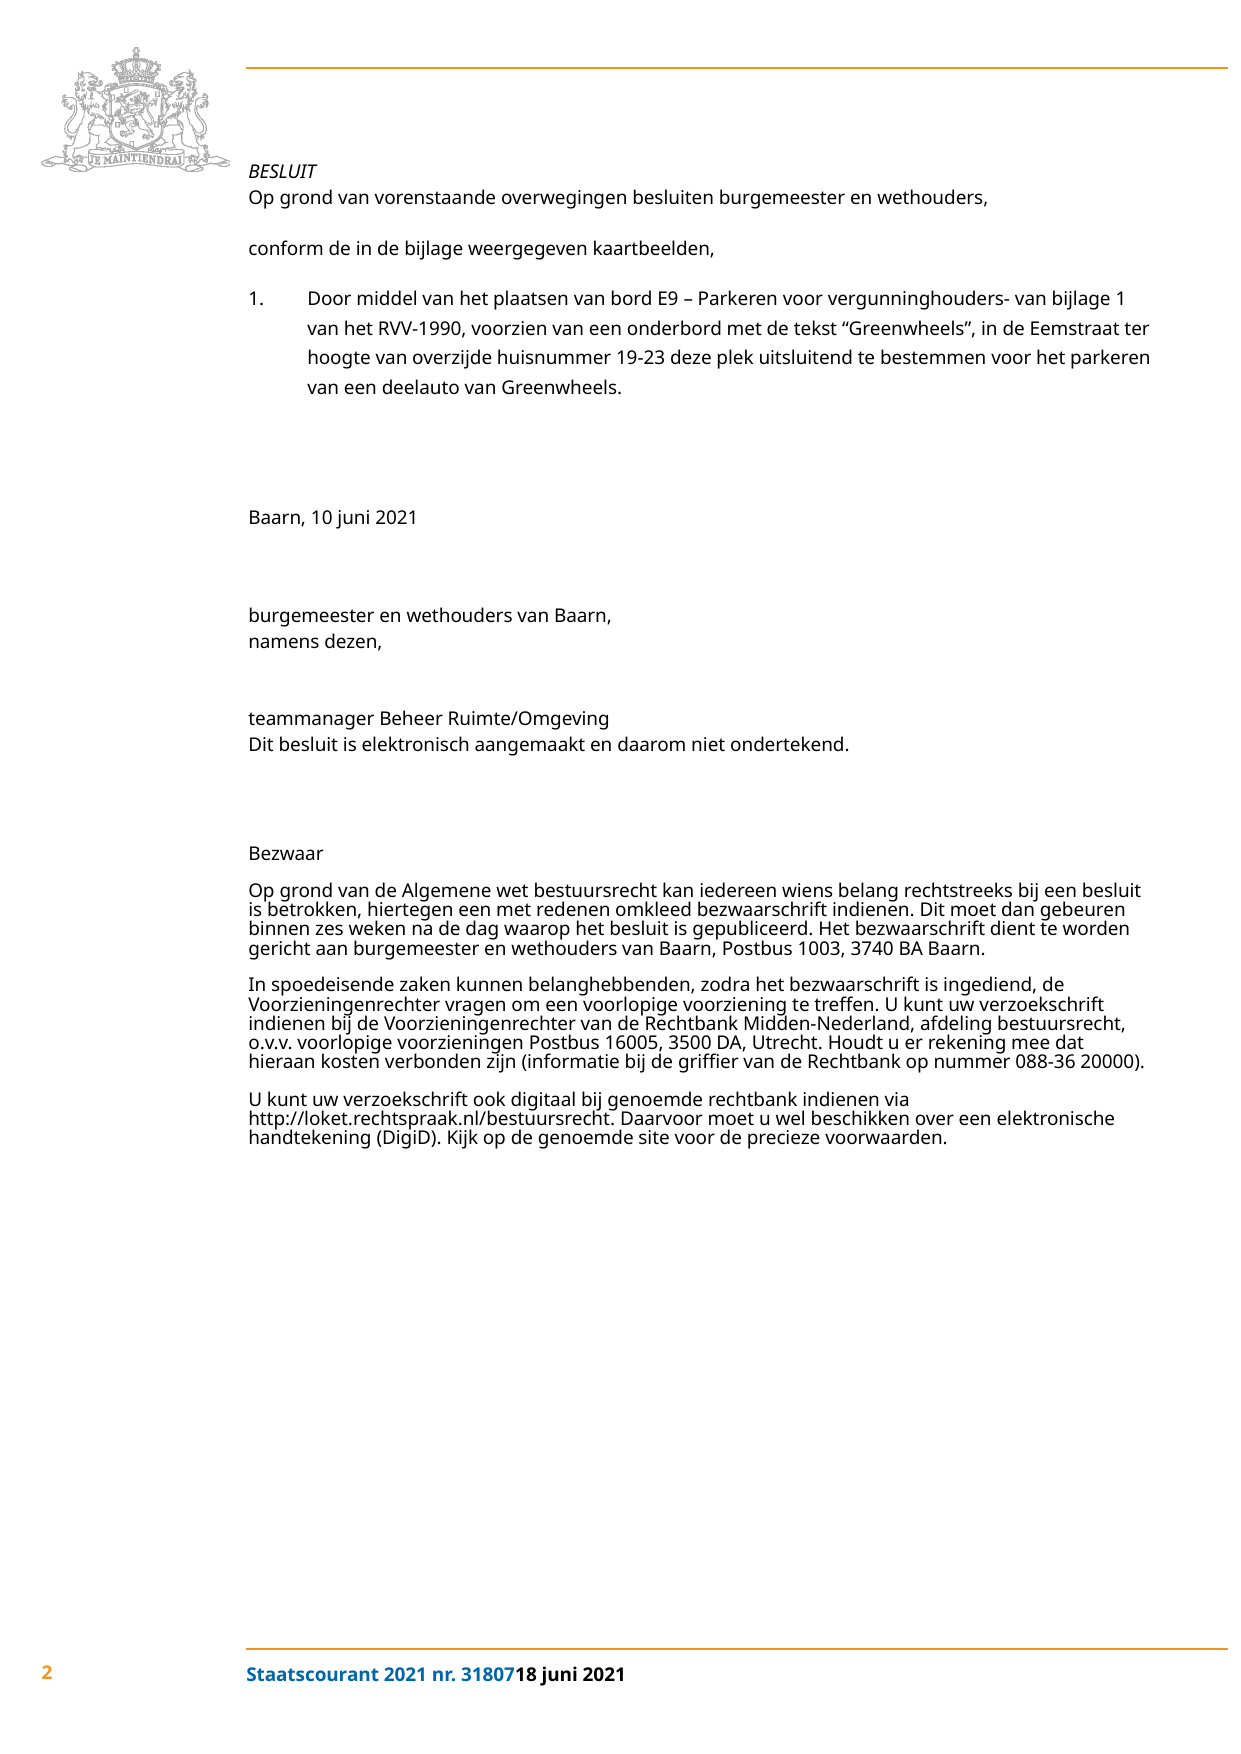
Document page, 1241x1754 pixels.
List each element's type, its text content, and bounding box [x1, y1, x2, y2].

text teammanager Beheer Ruimte/Omgeving [248, 706, 1152, 731]
text BESLUIT [248, 159, 1152, 184]
text Dit besluit is elektronisch aangemaakt en daarom niet ondertekend. [248, 731, 1152, 757]
text namens dezen, [248, 628, 1152, 654]
text burgemeester en wethouders van Baarn, [248, 603, 1152, 628]
picture [41, 47, 231, 172]
text Bezwaar [248, 845, 1152, 864]
text In spoedeisende zaken kunnen belanghebbenden, zodra het bezwaarschrift is ingediend, de Voorzieningenrechter vragen om een voorlopige voorziening te treffen. U kunt uw verzoekschrift indienen bij de Voorzieningenrechter van de Rechtbank Midden-Nederland, afdeling bestuursrecht, o.v.v. voorlopige voorzieningen Postbus 16005, 3500 DA, Utrecht. Houdt u er rekening mee dat hieraan kosten verbonden zijn (informatie bij de griffier van de Rechtbank op nummer 088-36 20000). [248, 976, 1152, 1073]
text Baarn, 10 juni 2021 [248, 504, 1152, 530]
text U kunt uw verzoekschrift ook digitaal bij genoemde rechtbank indienen via http://loket.rechtspraak.nl/bestuursrecht. Daarvoor moet u wel beschikken over een elektronische handtekening (DigiD). Kijk op de genoemde site voor de precieze voorwaarden. [248, 1091, 1152, 1148]
text Op grond van vorenstaande overwegingen besluiten burgemeester en wethouders, [248, 184, 1152, 210]
text Op grond van de Algemene wet bestuursrecht kan iedereen wiens belang rechtstreeks bij een besluit is betrokken, hiertegen een met redenen omkleed bezwaarschrift indienen. Dit moet dan gebeuren binnen zes weken na de dag waarop het besluit is gepubliceerd. Het bezwaarschrift dient te worden gericht aan burgemeester en wethouders van Baarn, Postbus 1003, 3740 BA Baarn. [248, 882, 1152, 959]
list Door middel van het plaatsen van bord E9 – Parkeren voor vergunninghouders- van bijlage 1 van het RVV-1990, voorzien van een onderbord met de tekst “Greenwheels”, in de Eemstraat ter hoogte van overzijde huisnummer 19-23 deze plek uitsluitend te bestemmen voor het parkeren van een deelauto van Greenwheels. [248, 285, 1152, 400]
text conform de in de bijlage weergegeven kaartbeelden, [248, 235, 1152, 261]
